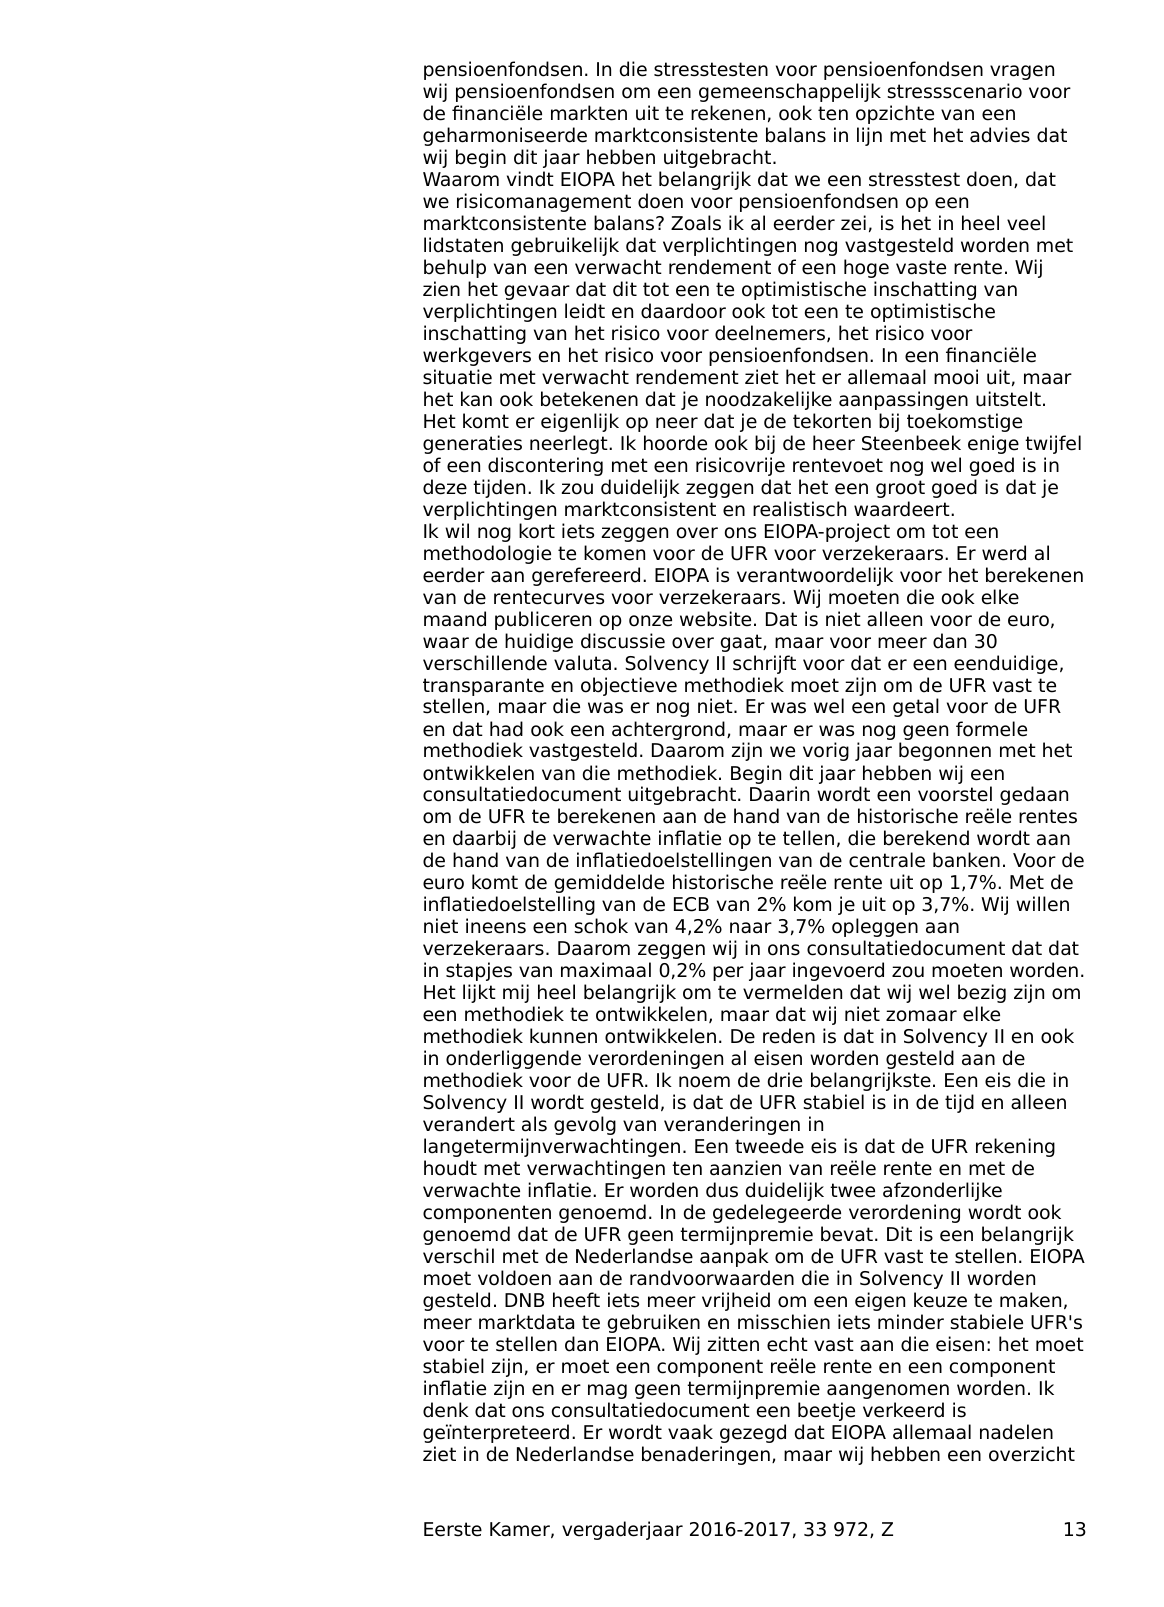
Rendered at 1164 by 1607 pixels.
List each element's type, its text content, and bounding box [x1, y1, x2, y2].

text Ik wil nog kort iets zeggen over ons EIOPA-project om tot een methodologie te komen voor de UFR voor verzekeraars. Er werd al eerder aan gerefereerd. EIOPA is verantwoordelijk voor het berekenen van de rentecurves voor verzekeraars. Wij moeten die ook elke maand publiceren op onze website. Dat is niet alleen voor de euro, waar de huidige discussie over gaat, maar voor meer dan 30 verschillende valuta. Solvency II schrijft voor dat er een eenduidige, transparante en objectieve methodiek moet zijn om de UFR vast te stellen, maar die was er nog niet. Er was wel een getal voor de UFR en dat had ook een achtergrond, maar er was nog geen formele methodiek vastgesteld. Daarom zijn we vorig jaar begonnen met het ontwikkelen van die methodiek. Begin dit jaar hebben wij een consultatiedocument uitgebracht. Daarin wordt een voorstel gedaan om de UFR te berekenen aan de hand van de historische reële rentes en daarbij de verwachte inflatie op te tellen, die berekend wordt aan de hand van de inflatiedoelstellingen van de centrale banken. Voor de euro komt de gemiddelde historische reële rente uit op 1,7%. Met de inflatiedoelstelling van de ECB van 2% kom je uit op 3,7%. Wij willen niet ineens een schok van 4,2% naar 3,7% opleggen aan verzekeraars. Daarom zeggen wij in ons consultatiedocument dat dat in stapjes van maximaal 0,2% per jaar ingevoerd zou moeten worden. [422, 521, 1087, 982]
text Het lijkt mij heel belangrijk om te vermelden dat wij wel bezig zijn om een methodiek te ontwikkelen, maar dat wij niet zomaar elke methodiek kunnen ontwikkelen. De reden is dat in Solvency II en ook in onderliggende verordeningen al eisen worden gesteld aan de methodiek voor de UFR. Ik noem de drie belangrijkste. Een eis die in Solvency II wordt gesteld, is dat de UFR stabiel is in de tijd en alleen verandert als gevolg van veranderingen in langetermijnverwachtingen. Een tweede eis is dat de UFR rekening houdt met verwachtingen ten aanzien van reële rente en met de verwachte inflatie. Er worden dus duidelijk twee afzonderlijke componenten genoemd. In de gedelegeerde verordening wordt ook genoemd dat de UFR geen termijnpremie bevat. Dit is een belangrijk verschil met de Nederlandse aanpak om de UFR vast te stellen. EIOPA moet voldoen aan de randvoorwaarden die in Solvency II worden gesteld. DNB heeft iets meer vrijheid om een eigen keuze te maken, meer marktdata te gebruiken en misschien iets minder stabiele UFR's voor te stellen dan EIOPA. Wij zitten echt vast aan die eisen: het moet stabiel zijn, er moet een component reële rente en een component inflatie zijn en er mag geen termijnpremie aangenomen worden. Ik denk dat ons consultatiedocument een beetje verkeerd is geïnterpreteerd. Er wordt vaak gezegd dat EIOPA allemaal nadelen ziet in de Nederlandse benaderingen, maar wij hebben een overzicht [422, 982, 1087, 1466]
text pensioenfondsen. In die stresstesten voor pensioenfondsen vragen wij pensioenfondsen om een gemeenschappelijk stressscenario voor de financiële markten uit te rekenen, ook ten opzichte van een geharmoniseerde marktconsistente balans in lijn met het advies dat wij begin dit jaar hebben uitgebracht. [422, 59, 1087, 169]
text Waarom vindt EIOPA het belangrijk dat we een stresstest doen, dat we risicomanagement doen voor pensioenfondsen op een marktconsistente balans? Zoals ik al eerder zei, is het in heel veel lidstaten gebruikelijk dat verplichtingen nog vastgesteld worden met behulp van een verwacht rendement of een hoge vaste rente. Wij zien het gevaar dat dit tot een te optimistische inschatting van verplichtingen leidt en daardoor ook tot een te optimistische inschatting van het risico voor deelnemers, het risico voor werkgevers en het risico voor pensioenfondsen. In een financiële situatie met verwacht rendement ziet het er allemaal mooi uit, maar het kan ook betekenen dat je noodzakelijke aanpassingen uitstelt. Het komt er eigenlijk op neer dat je de tekorten bij toekomstige generaties neerlegt. Ik hoorde ook bij de heer Steenbeek enige twijfel of een discontering met een risicovrije rentevoet nog wel goed is in deze tijden. Ik zou duidelijk zeggen dat het een groot goed is dat je verplichtingen marktconsistent en realistisch waardeert. [422, 169, 1087, 521]
